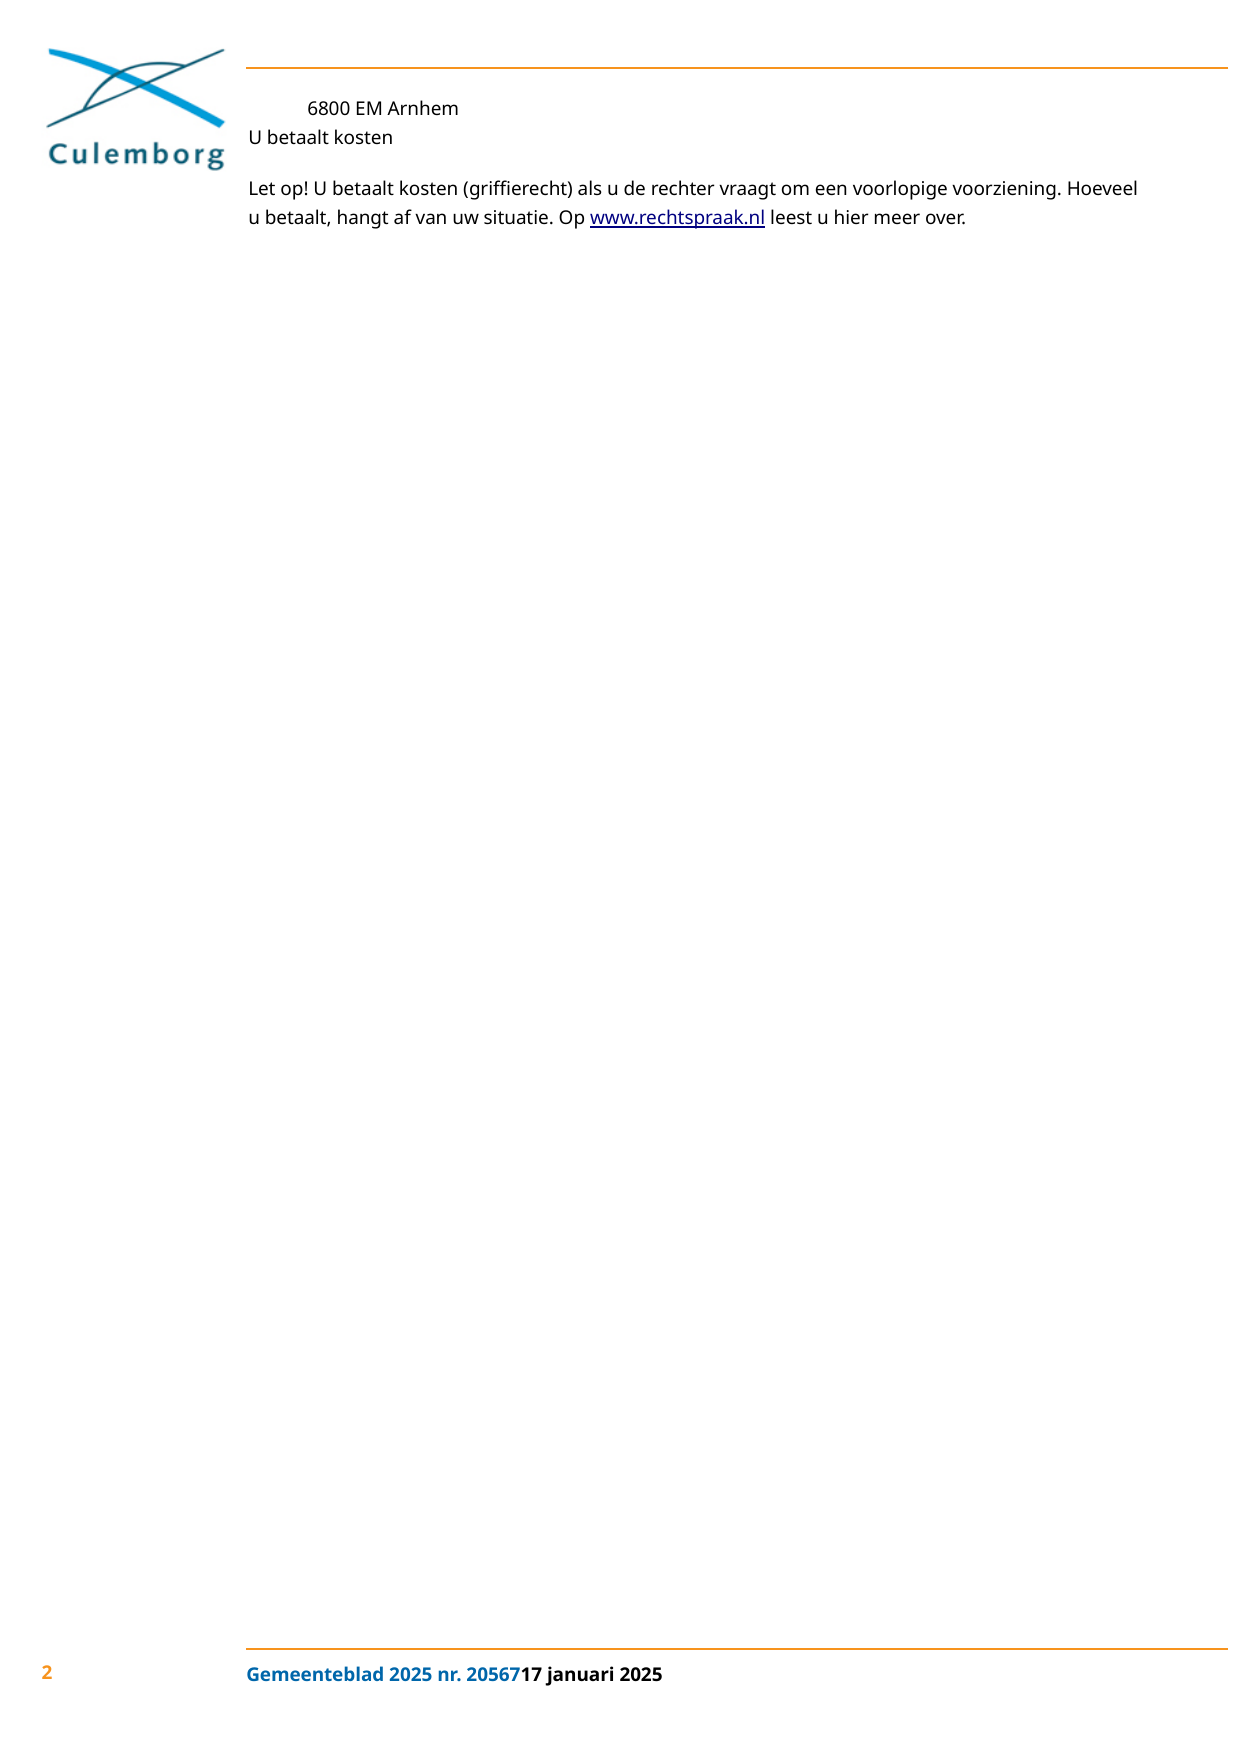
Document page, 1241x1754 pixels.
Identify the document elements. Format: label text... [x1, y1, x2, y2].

list 6800 EM Arnhem [248, 95, 1152, 121]
text Let op! U betaalt kosten (griffierecht) als u de rechter vraagt om een voorlopige voorziening. Hoeveel u betaalt, hangt af van uw situatie. Op www.rechtspraak.nl leest u hier meer over. [248, 175, 1152, 230]
picture [41, 47, 231, 172]
text U betaalt kosten [248, 124, 1152, 150]
